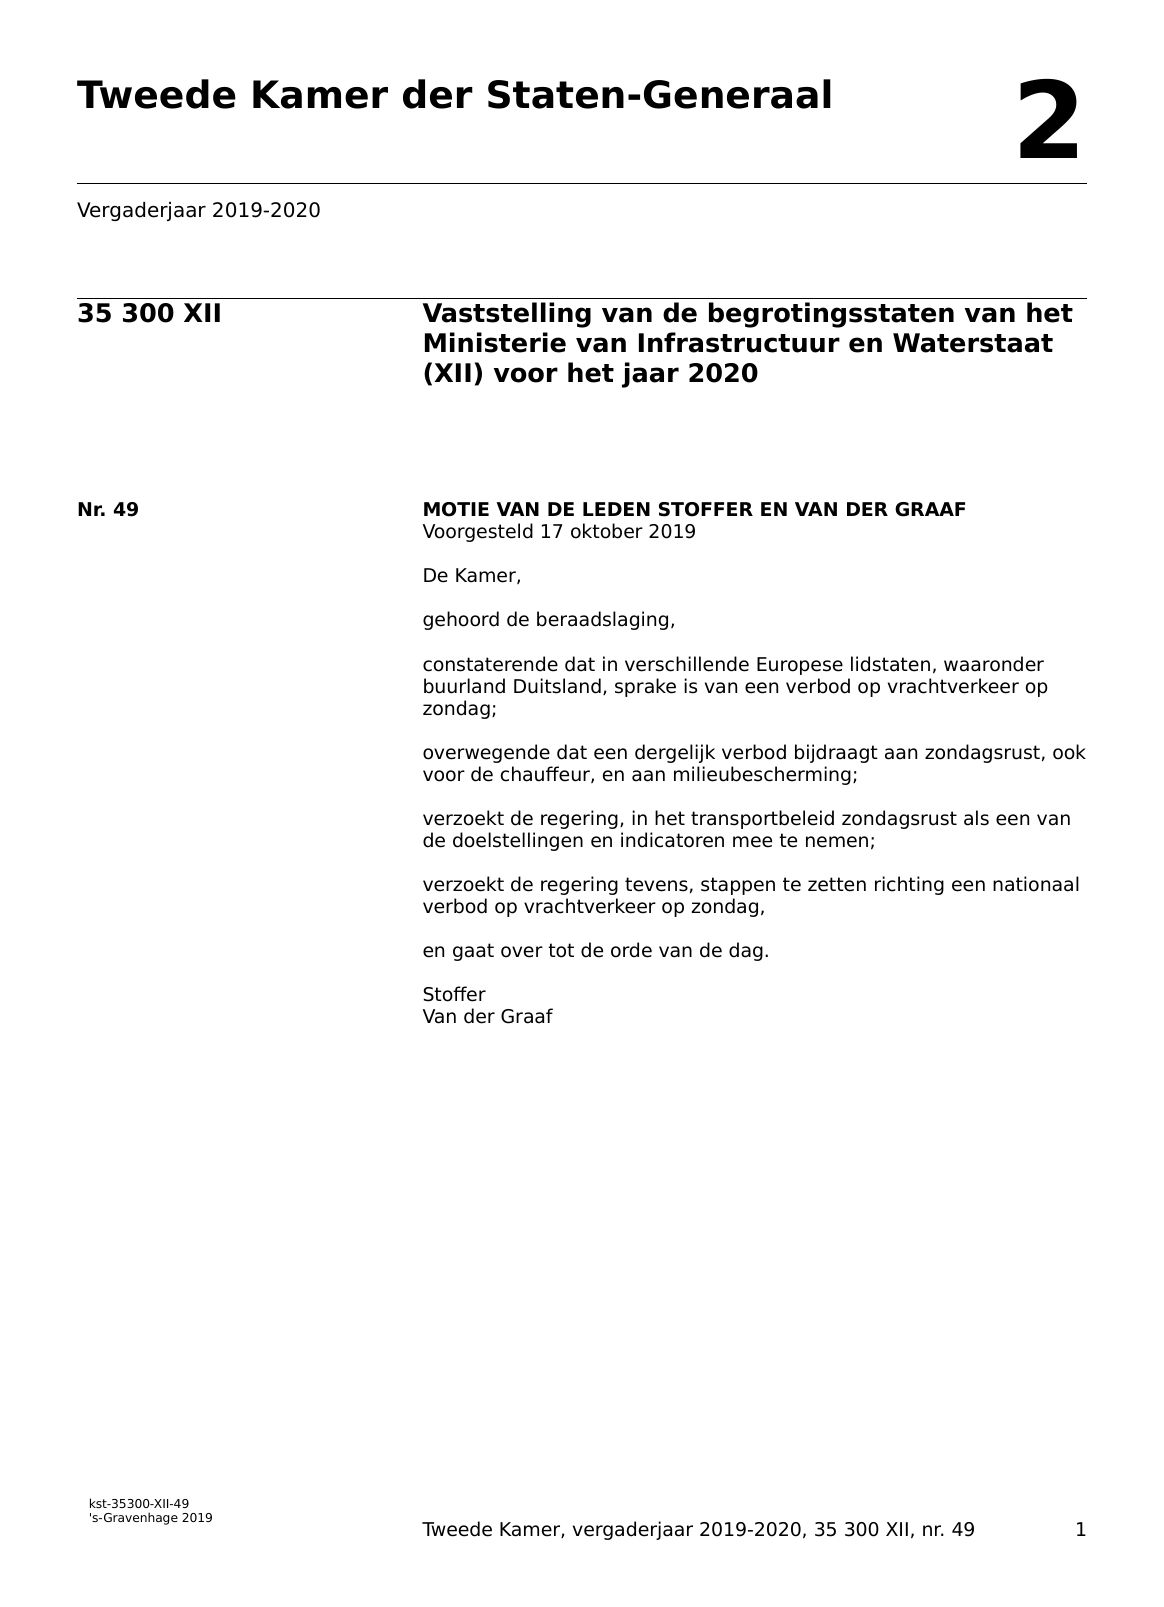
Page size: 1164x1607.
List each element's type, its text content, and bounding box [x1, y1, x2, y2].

text en gaat over tot de orde van de dag. [422, 940, 1087, 962]
text overwegende dat een dergelijk verbod bijdraagt aan zondagsrust, ook voor de chauffeur, en aan milieubescherming; [422, 742, 1087, 786]
table_cell Vergaderjaar 2019-2020 [77, 184, 1087, 298]
text gehoord de beraadslaging, [422, 609, 1087, 631]
text De Kamer, [422, 565, 1087, 587]
text verzoekt de regering, in het transportbeleid zondagsrust als een van de doelstellingen en indicatoren mee te nemen; [422, 808, 1087, 852]
text constaterende dat in verschillende Europese lidstaten, waaronder buurland Duitsland, sprake is van een verbod op vrachtverkeer op zondag; [422, 653, 1087, 719]
table_header 2 [886, 59, 1087, 183]
text 's-Gravenhage 2019 [88, 1511, 323, 1525]
subtitle Nr. 49 MOTIE VAN DE LEDEN STOFFER EN VAN DER GRAAF [77, 499, 1087, 521]
text Voorgesteld 17 oktober 2019 [422, 521, 1087, 543]
subtitle 35 300 XII Vaststelling van de begrotingsstaten van het Ministerie van Infrastructuur en Waterstaat (XII) voor het jaar 2020 [77, 299, 1087, 388]
table_header Tweede Kamer der Staten-Generaal [77, 59, 886, 183]
text Van der Graaf [422, 1006, 1087, 1028]
text kst-35300-XII-49 [88, 1497, 323, 1511]
text verzoekt de regering tevens, stappen te zetten richting een nationaal verbod op vrachtverkeer op zondag, [422, 874, 1087, 918]
text Stoffer [422, 984, 1087, 1006]
